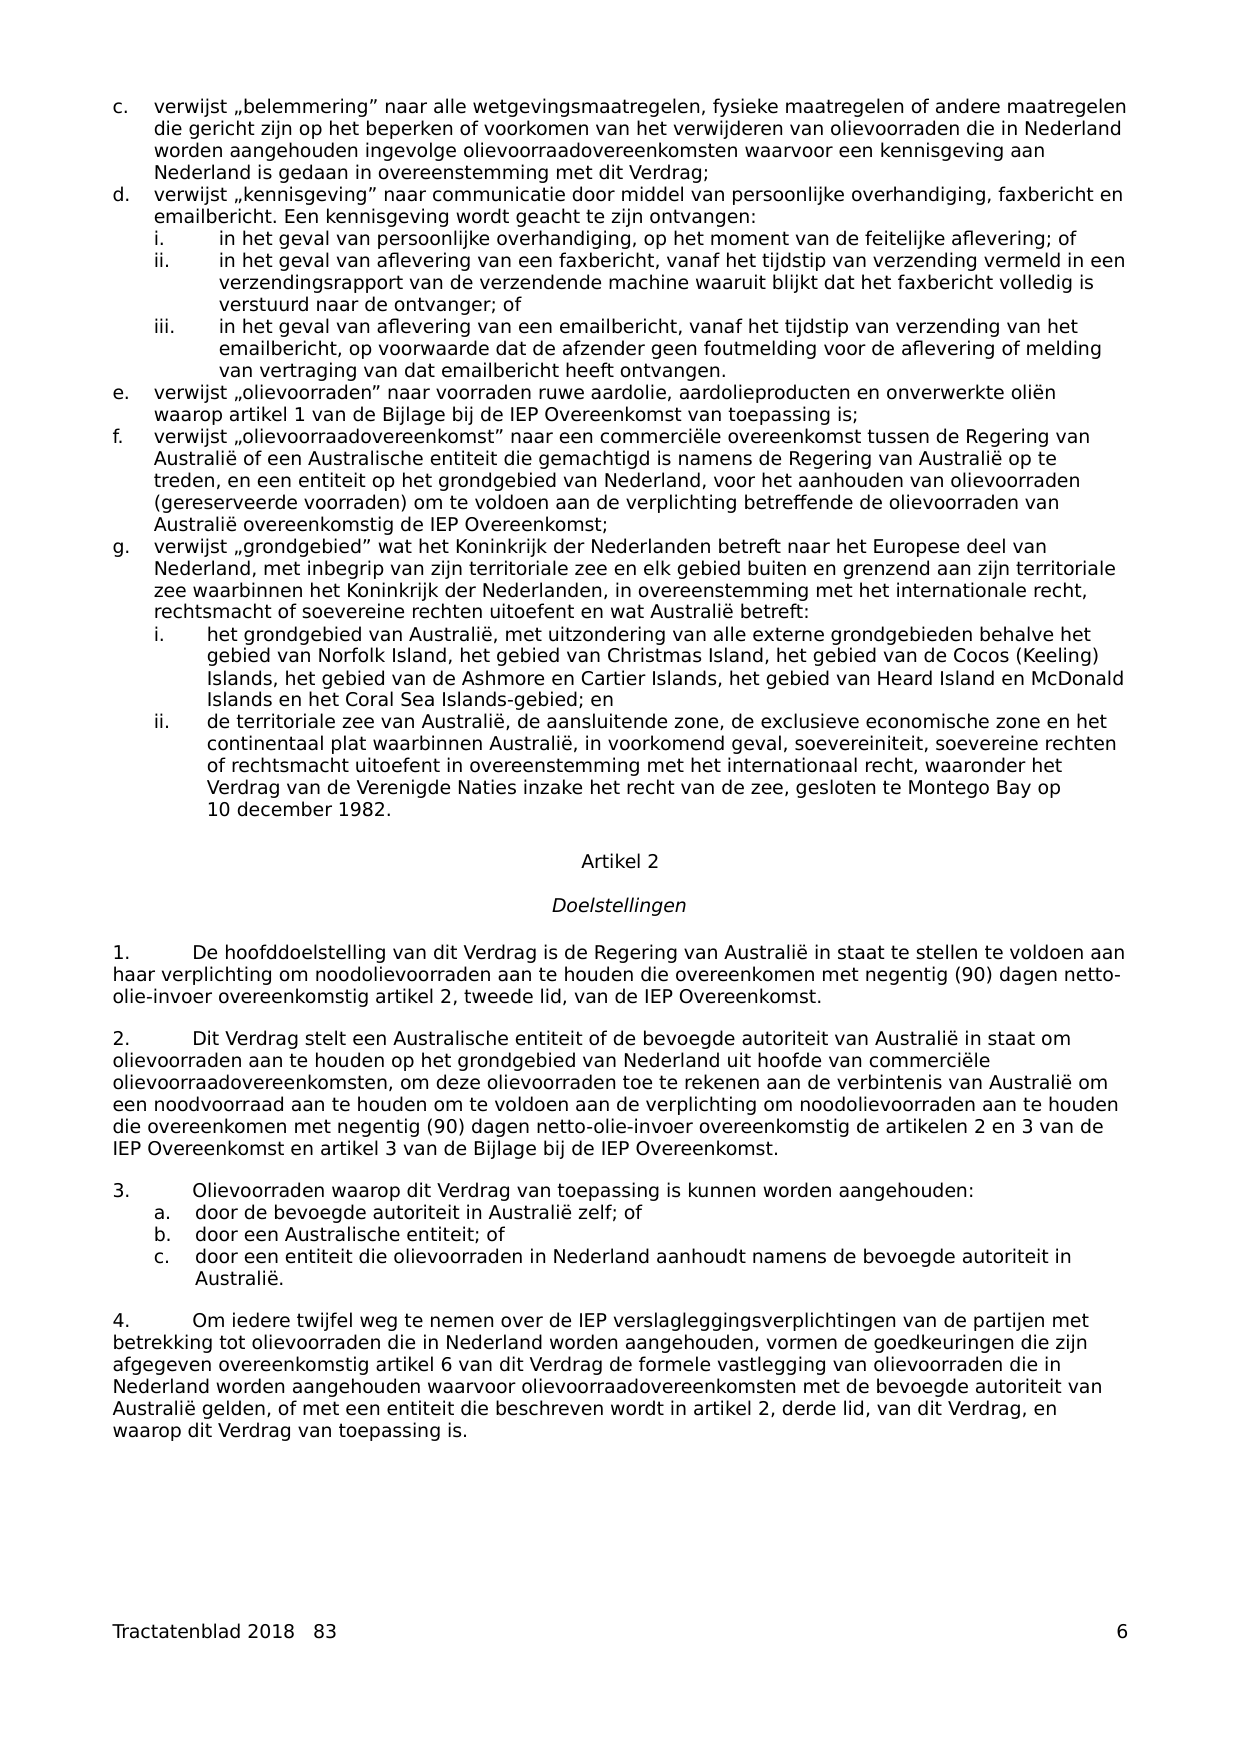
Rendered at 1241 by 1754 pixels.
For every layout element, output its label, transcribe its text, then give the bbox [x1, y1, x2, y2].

text c. door een entiteit die olievoorraden in Nederland aanhoudt namens de bevoegde autoriteit in Australië. [153, 1246, 1128, 1290]
text 2. Dit Verdrag stelt een Australische entiteit of de bevoegde autoriteit van Australië in staat om olievoorraden aan te houden op het grondgebied van Nederland uit hoofde van commerciële olievoorraadovereenkomsten, om deze olievoorraden toe te rekenen aan de verbintenis van Australië om een noodvoorraad aan te houden om te voldoen aan de verplichting om noodolievoorraden aan te houden die overeenkomen met negentig (90) dagen netto-olie-invoer overeenkomstig de artikelen 2 en 3 van de IEP Overeenkomst en artikel 3 van de Bijlage bij de IEP Overeenkomst. [112, 1028, 1128, 1160]
text i. het grondgebied van Australië, met uitzondering van alle externe grondgebieden behalve het gebied van Norfolk Island, het gebied van Christmas Island, het gebied van de Cocos (Keeling) Islands, het gebied van de Ashmore en Cartier Islands, het gebied van Heard Island en McDonald Islands en het Coral Sea Islands-gebied; en [153, 623, 1128, 711]
text ii. in het geval van aflevering van een faxbericht, vanaf het tijdstip van verzending vermeld in een verzendingsrapport van de verzendende machine waaruit blijkt dat het faxbericht volledig is verstuurd naar de ontvanger; of [153, 250, 1128, 316]
text b. door een Australische entiteit; of [153, 1224, 1128, 1246]
text iii. in het geval van aflevering van een emailbericht, vanaf het tijdstip van verzending van het emailbericht, op voorwaarde dat de afzender geen foutmelding voor de aflevering of melding van vertraging van dat emailbericht heeft ontvangen. [153, 316, 1128, 382]
subtitle Artikel 2 Doelstellingen [112, 851, 1128, 917]
text f. verwijst „olievoorraadovereenkomst” naar een commerciële overeenkomst tussen de Regering van Australië of een Australische entiteit die gemachtigd is namens de Regering van Australië op te treden, en een entiteit op het grondgebied van Nederland, voor het aanhouden van olievoorraden (gereserveerde voorraden) om te voldoen aan de verplichting betreffende de olievoorraden van Australië overeenkomstig de IEP Overeenkomst; [112, 426, 1128, 536]
text ii. de territoriale zee van Australië, de aansluitende zone, de exclusieve economische zone en het continentaal plat waarbinnen Australië, in voorkomend geval, soevereiniteit, soevereine rechten of rechtsmacht uitoefent in overeenstemming met het internationaal recht, waaronder het Verdrag van de Verenigde Naties inzake het recht van de zee, gesloten te Montego Bay op 10 december 1982. [153, 711, 1128, 821]
text g. verwijst „grondgebied” wat het Koninkrijk der Nederlanden betreft naar het Europese deel van Nederland, met inbegrip van zijn territoriale zee en elk gebied buiten en grenzend aan zijn territoriale zee waarbinnen het Koninkrijk der Nederlanden, in overeenstemming met het internationale recht, rechtsmacht of soevereine rechten uitoefent en wat Australië betreft: [112, 536, 1128, 623]
text a. door de bevoegde autoriteit in Australië zelf; of [153, 1202, 1128, 1224]
text e. verwijst „olievoorraden” naar voorraden ruwe aardolie, aardolieproducten en onverwerkte oliën waarop artikel 1 van de Bijlage bij de IEP Overeenkomst van toepassing is; [112, 382, 1128, 426]
text d. verwijst „kennisgeving” naar communicatie door middel van persoonlijke overhandiging, faxbericht en emailbericht. Een kennisgeving wordt geacht te zijn ontvangen: [112, 184, 1128, 228]
text 3. Olievoorraden waarop dit Verdrag van toepassing is kunnen worden aangehouden: [112, 1180, 1128, 1202]
text 1. De hoofddoelstelling van dit Verdrag is de Regering van Australië in staat te stellen te voldoen aan haar verplichting om noodolievoorraden aan te houden die overeenkomen met negentig (90) dagen netto-olie-invoer overeenkomstig artikel 2, tweede lid, van de IEP Overeenkomst. [112, 942, 1128, 1008]
text c. verwijst „belemmering” naar alle wetgevingsmaatregelen, fysieke maatregelen of andere maatregelen die gericht zijn op het beperken of voorkomen van het verwijderen van olievoorraden die in Nederland worden aangehouden ingevolge olievoorraadovereenkomsten waarvoor een kennisgeving aan Nederland is gedaan in overeenstemming met dit Verdrag; [112, 96, 1128, 184]
text 4. Om iedere twijfel weg te nemen over de IEP verslagleggingsverplichtingen van de partijen met betrekking tot olievoorraden die in Nederland worden aangehouden, vormen de goedkeuringen die zijn afgegeven overeenkomstig artikel 6 van dit Verdrag de formele vastlegging van olievoorraden die in Nederland worden aangehouden waarvoor olievoorraadovereenkomsten met de bevoegde autoriteit van Australië gelden, of met een entiteit die beschreven wordt in artikel 2, derde lid, van dit Verdrag, en waarop dit Verdrag van toepassing is. [112, 1310, 1128, 1442]
text i. in het geval van persoonlijke overhandiging, op het moment van de feitelijke aflevering; of [153, 228, 1128, 250]
